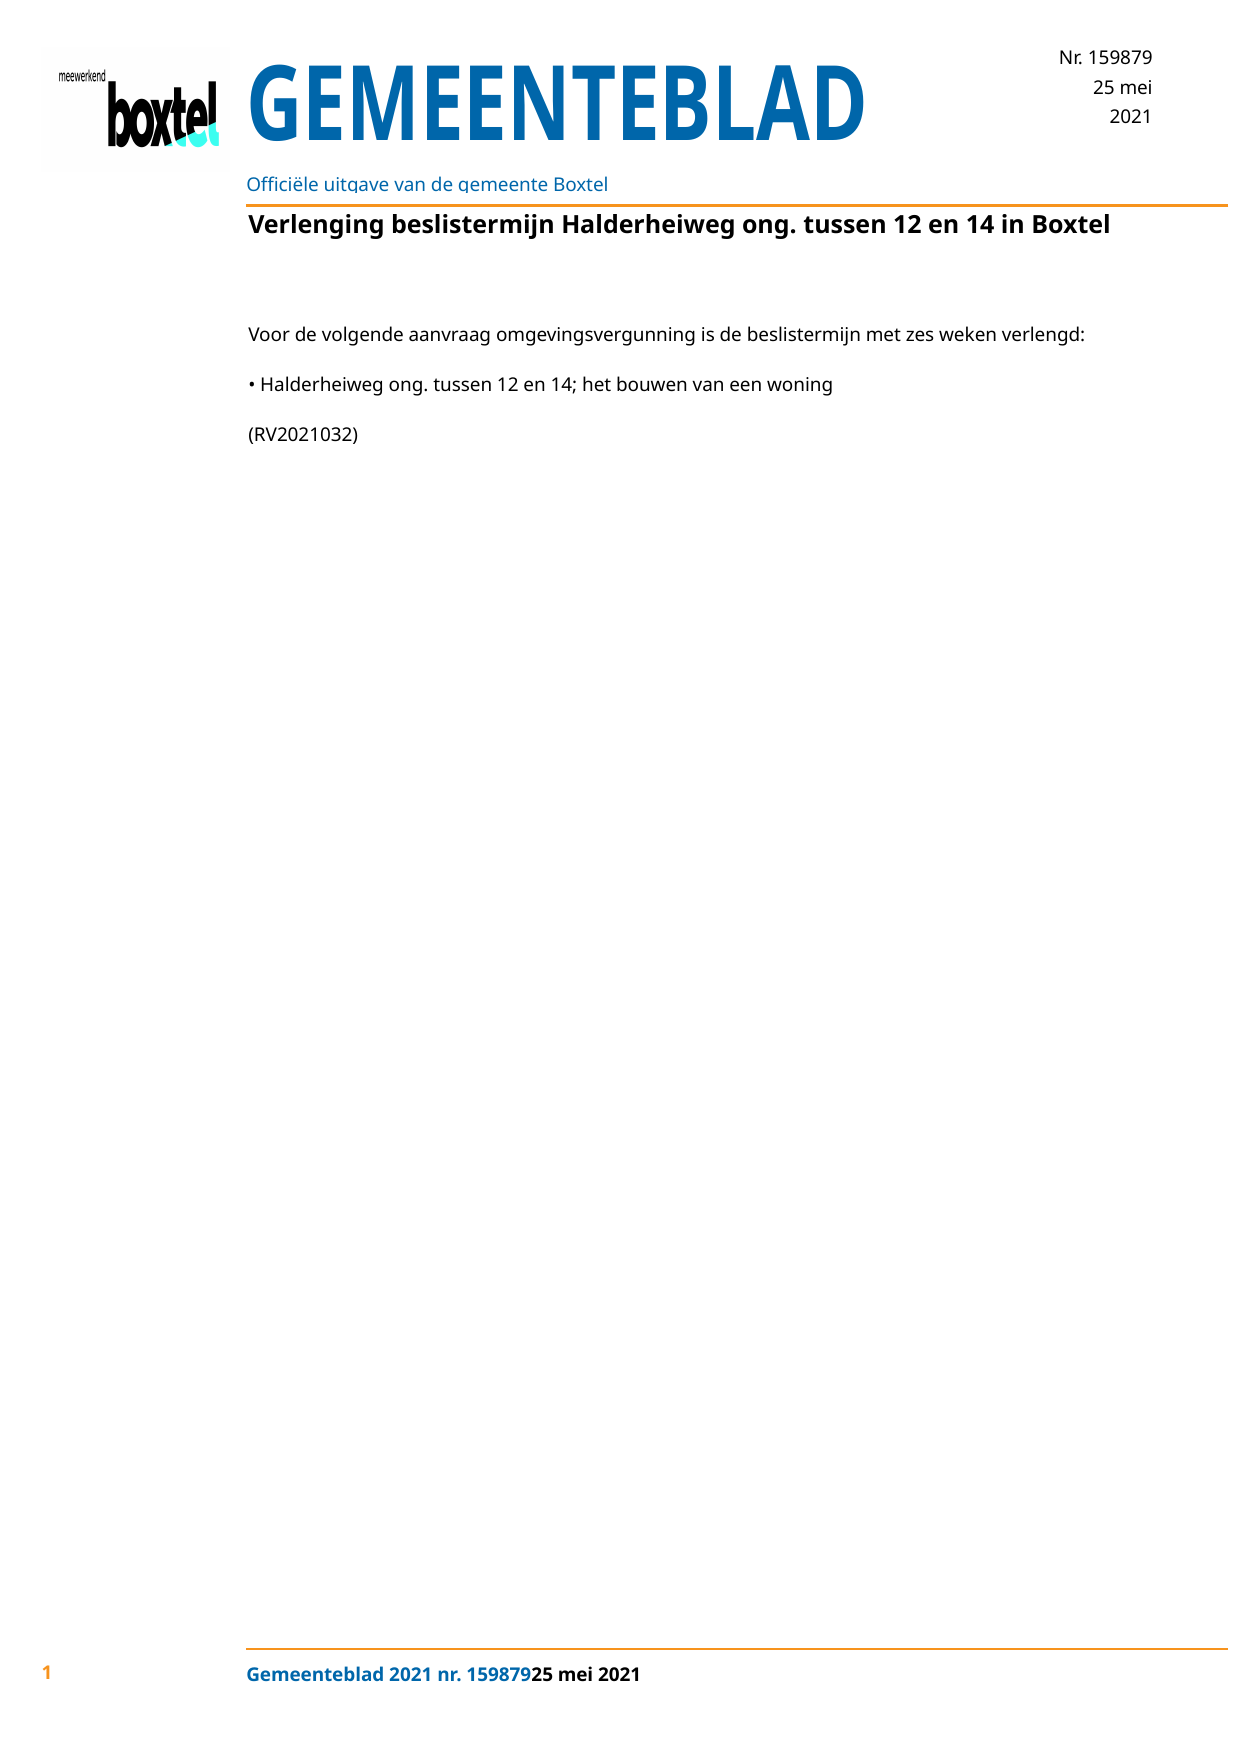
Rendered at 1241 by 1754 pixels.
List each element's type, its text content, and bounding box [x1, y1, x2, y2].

text (RV2021032) [248, 422, 1152, 447]
text Verlenging beslistermijn Halderheiweg ong. tussen 12 en 14 in Boxtel [248, 207, 1152, 241]
text Voor de volgende aanvraag omgevingsvergunning is de beslistermijn met zes weken verlengd: [248, 321, 1152, 346]
picture [41, 47, 231, 172]
text • Halderheiweg ong. tussen 12 en 14; het bouwen van een woning [248, 371, 1152, 397]
